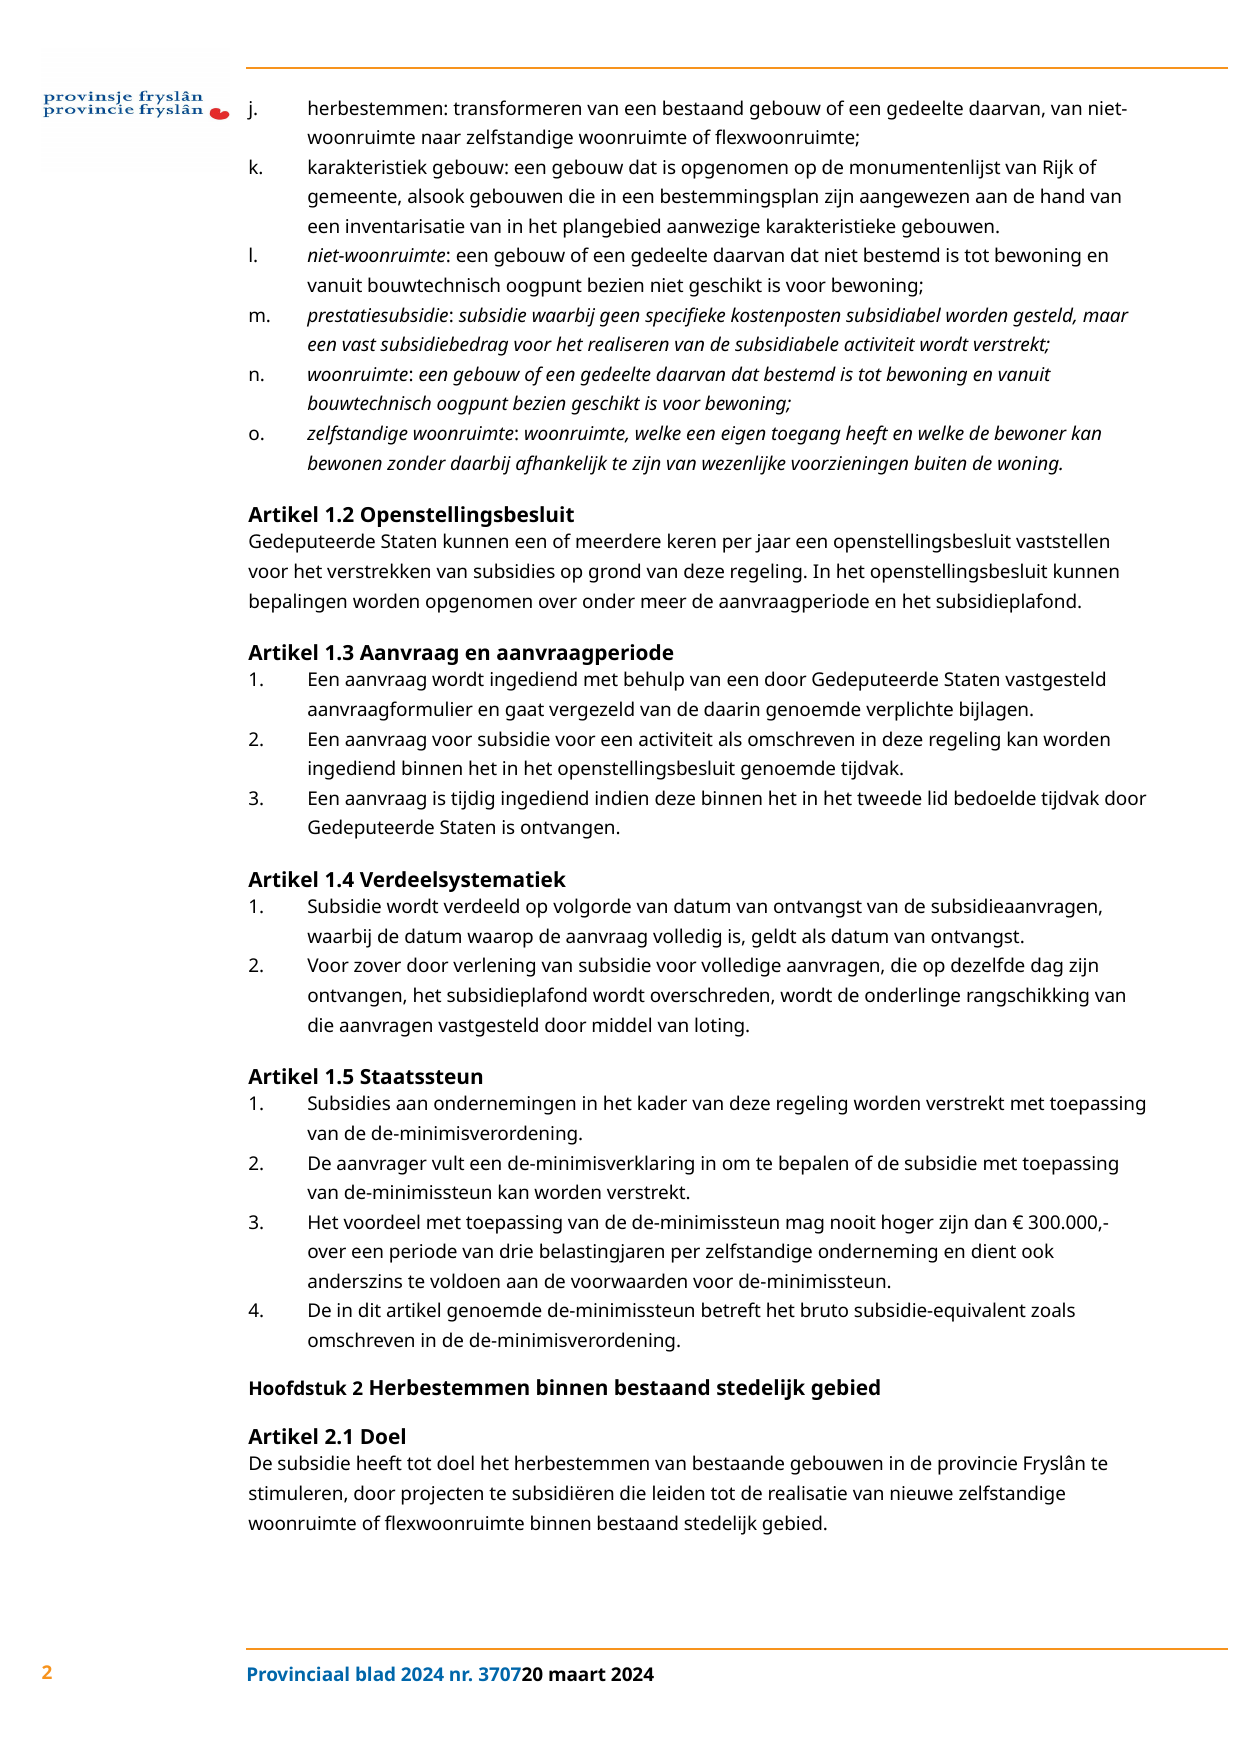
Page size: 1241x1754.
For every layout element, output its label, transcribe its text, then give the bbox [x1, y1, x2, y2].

list Een aanvraag is tijdig ingediend indien deze binnen het in het tweede lid bedoelde tijdvak door Gedeputeerde Staten is ontvangen. [248, 785, 1152, 840]
list niet-woonruimte: een gebouw of een gedeelte daarvan dat niet bestemd is tot bewoning en vanuit bouwtechnisch oogpunt bezien niet geschikt is voor bewoning; [248, 243, 1152, 298]
text Artikel 1.5 Staatssteun [248, 1062, 1152, 1091]
text Gedeputeerde Staten kunnen een of meerdere keren per jaar een openstellingsbesluit vaststellen voor het verstrekken van subsidies op grond van deze regeling. In het openstellingsbesluit kunnen bepalingen worden opgenomen over onder meer de aanvraagperiode en het subsidieplafond. [248, 529, 1152, 613]
list herbestemmen: transformeren van een bestaand gebouw of een gedeelte daarvan, van niet- woonruimte naar zelfstandige woonruimte of flexwoonruimte; [248, 95, 1152, 150]
text Artikel 1.4 Verdeelsystematiek [248, 865, 1152, 893]
list Subsidies aan ondernemingen in het kader van deze regeling worden verstrekt met toepassing van de de-minimisverordening. [248, 1091, 1152, 1146]
list karakteristiek gebouw: een gebouw dat is opgenomen op de monumentenlijst van Rijk of gemeente, alsook gebouwen die in een bestemmingsplan zijn aangewezen aan de hand van een inventarisatie van in het plangebied aanwezige karakteristieke gebouwen. [248, 154, 1152, 239]
list zelfstandige woonruimte: woonruimte, welke een eigen toegang heeft en welke de bewoner kan bewonen zonder daarbij afhankelijk te zijn van wezenlijke voorzieningen buiten de woning. [248, 420, 1152, 476]
text Artikel 2.1 Doel [248, 1422, 1152, 1451]
list prestatiesubsidie: subsidie waarbij geen specifieke kostenposten subsidiabel worden gesteld, maar een vast subsidiebedrag voor het realiseren van de subsidiabele activiteit wordt verstrekt; [248, 302, 1152, 357]
list Subsidie wordt verdeeld op volgorde van datum van ontvangst van de subsidieaanvragen, waarbij de datum waarop de aanvraag volledig is, geldt als datum van ontvangst. [248, 893, 1152, 949]
text Hoofdstuk 2 Herbestemmen binnen bestaand stedelijk gebied [248, 1373, 1152, 1401]
picture [41, 47, 231, 172]
list De in dit artikel genoemde de-minimissteun betreft het bruto subsidie-equivalent zoals omschreven in de de-minimisverordening. [248, 1298, 1152, 1353]
list Het voordeel met toepassing van de de-minimissteun mag nooit hoger zijn dan € 300.000,- over een periode van drie belastingjaren per zelfstandige onderneming en dient ook anderszins te voldoen aan de voorwaarden voor de-minimissteun. [248, 1209, 1152, 1294]
list De aanvrager vult een de-minimisverklaring in om te bepalen of de subsidie met toepassing van de-minimissteun kan worden verstrekt. [248, 1150, 1152, 1205]
text Artikel 1.2 Openstellingsbesluit [248, 500, 1152, 529]
list Een aanvraag voor subsidie voor een activiteit als omschreven in deze regeling kan worden ingediend binnen het in het openstellingsbesluit genoemde tijdvak. [248, 726, 1152, 781]
list Een aanvraag wordt ingediend met behulp van een door Gedeputeerde Staten vastgesteld aanvraagformulier en gaat vergezeld van de daarin genoemde verplichte bijlagen. [248, 667, 1152, 722]
list woonruimte: een gebouw of een gedeelte daarvan dat bestemd is tot bewoning en vanuit bouwtechnisch oogpunt bezien geschikt is voor bewoning; [248, 361, 1152, 416]
text Artikel 1.3 Aanvraag en aanvraagperiode [248, 638, 1152, 667]
text De subsidie heeft tot doel het herbestemmen van bestaande gebouwen in de provincie Fryslân te stimuleren, door projecten te subsidiëren die leiden tot de realisatie van nieuwe zelfstandige woonruimte of flexwoonruimte binnen bestaand stedelijk gebied. [248, 1451, 1152, 1536]
list Voor zover door verlening van subsidie voor volledige aanvragen, die op dezelfde dag zijn ontvangen, het subsidieplafond wordt overschreden, wordt de onderlinge rangschikking van die aanvragen vastgesteld door middel van loting. [248, 953, 1152, 1037]
